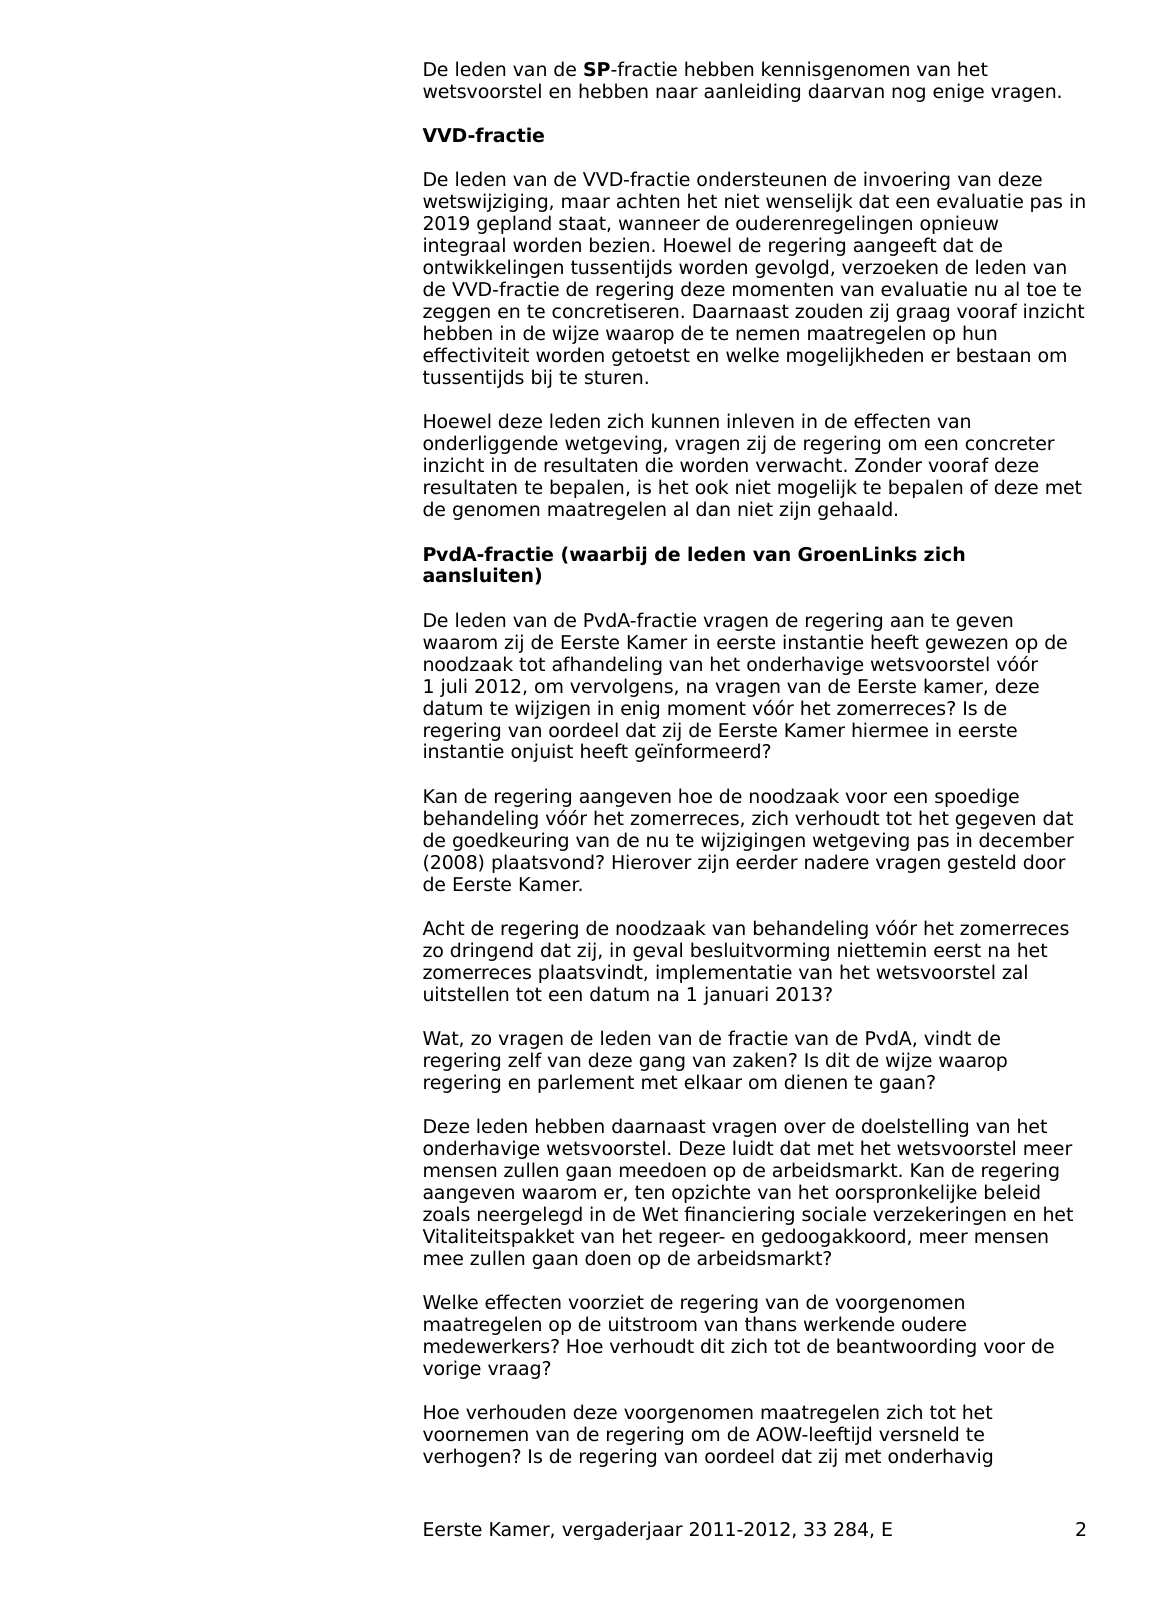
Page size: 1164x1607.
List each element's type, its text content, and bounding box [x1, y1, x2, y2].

subtitle VVD-fractie [422, 125, 1087, 147]
text Acht de regering de noodzaak van behandeling vóór het zomerreces zo dringend dat zij, in geval besluitvorming niettemin eerst na het zomerreces plaatsvindt, implementatie van het wetsvoorstel zal uitstellen tot een datum na 1 januari 2013? [422, 918, 1087, 1006]
text De leden van de PvdA-fractie vragen de regering aan te geven waarom zij de Eerste Kamer in eerste instantie heeft gewezen op de noodzaak tot afhandeling van het onderhavige wetsvoorstel vóór 1 juli 2012, om vervolgens, na vragen van de Eerste kamer, deze datum te wijzigen in enig moment vóór het zomerreces? Is de regering van oordeel dat zij de Eerste Kamer hiermee in eerste instantie onjuist heeft geïnformeerd? [422, 609, 1087, 763]
text Wat, zo vragen de leden van de fractie van de PvdA, vindt de regering zelf van deze gang van zaken? Is dit de wijze waarop regering en parlement met elkaar om dienen te gaan? [422, 1028, 1087, 1094]
text Kan de regering aangeven hoe de noodzaak voor een spoedige behandeling vóór het zomerreces, zich verhoudt tot het gegeven dat de goedkeuring van de nu te wijzigingen wetgeving pas in december (2008) plaatsvond? Hierover zijn eerder nadere vragen gesteld door de Eerste Kamer. [422, 786, 1087, 896]
text Welke effecten voorziet de regering van de voorgenomen maatregelen op de uitstroom van thans werkende oudere medewerkers? Hoe verhoudt dit zich tot de beantwoording voor de vorige vraag? [422, 1292, 1087, 1380]
text De leden van de VVD-fractie ondersteunen de invoering van deze wetswijziging, maar achten het niet wenselijk dat een evaluatie pas in 2019 gepland staat, wanneer de ouderenregelingen opnieuw integraal worden bezien. Hoewel de regering aangeeft dat de ontwikkelingen tussentijds worden gevolgd, verzoeken de leden van de VVD-fractie de regering deze momenten van evaluatie nu al toe te zeggen en te concretiseren. Daarnaast zouden zij graag vooraf inzicht hebben in de wijze waarop de te nemen maatregelen op hun effectiviteit worden getoetst en welke mogelijkheden er bestaan om tussentijds bij te sturen. [422, 169, 1087, 389]
text Deze leden hebben daarnaast vragen over de doelstelling van het onderhavige wetsvoorstel. Deze luidt dat met het wetsvoorstel meer mensen zullen gaan meedoen op de arbeidsmarkt. Kan de regering aangeven waarom er, ten opzichte van het oorspronkelijke beleid zoals neergelegd in de Wet financiering sociale verzekeringen en het Vitaliteitspakket van het regeer- en gedoogakkoord, meer mensen mee zullen gaan doen op de arbeidsmarkt? [422, 1116, 1087, 1270]
text Hoe verhouden deze voorgenomen maatregelen zich tot het voornemen van de regering om de AOW-leeftijd versneld te verhogen? Is de regering van oordeel dat zij met onderhavig [422, 1402, 1087, 1468]
text Hoewel deze leden zich kunnen inleven in de effecten van onderliggende wetgeving, vragen zij de regering om een concreter inzicht in de resultaten die worden verwacht. Zonder vooraf deze resultaten te bepalen, is het ook niet mogelijk te bepalen of deze met de genomen maatregelen al dan niet zijn gehaald. [422, 411, 1087, 521]
subtitle PvdA-fractie (waarbij de leden van GroenLinks zich aansluiten) [422, 543, 1087, 587]
text De leden van de SP-fractie hebben kennisgenomen van het wetsvoorstel en hebben naar aanleiding daarvan nog enige vragen. [422, 59, 1087, 103]
